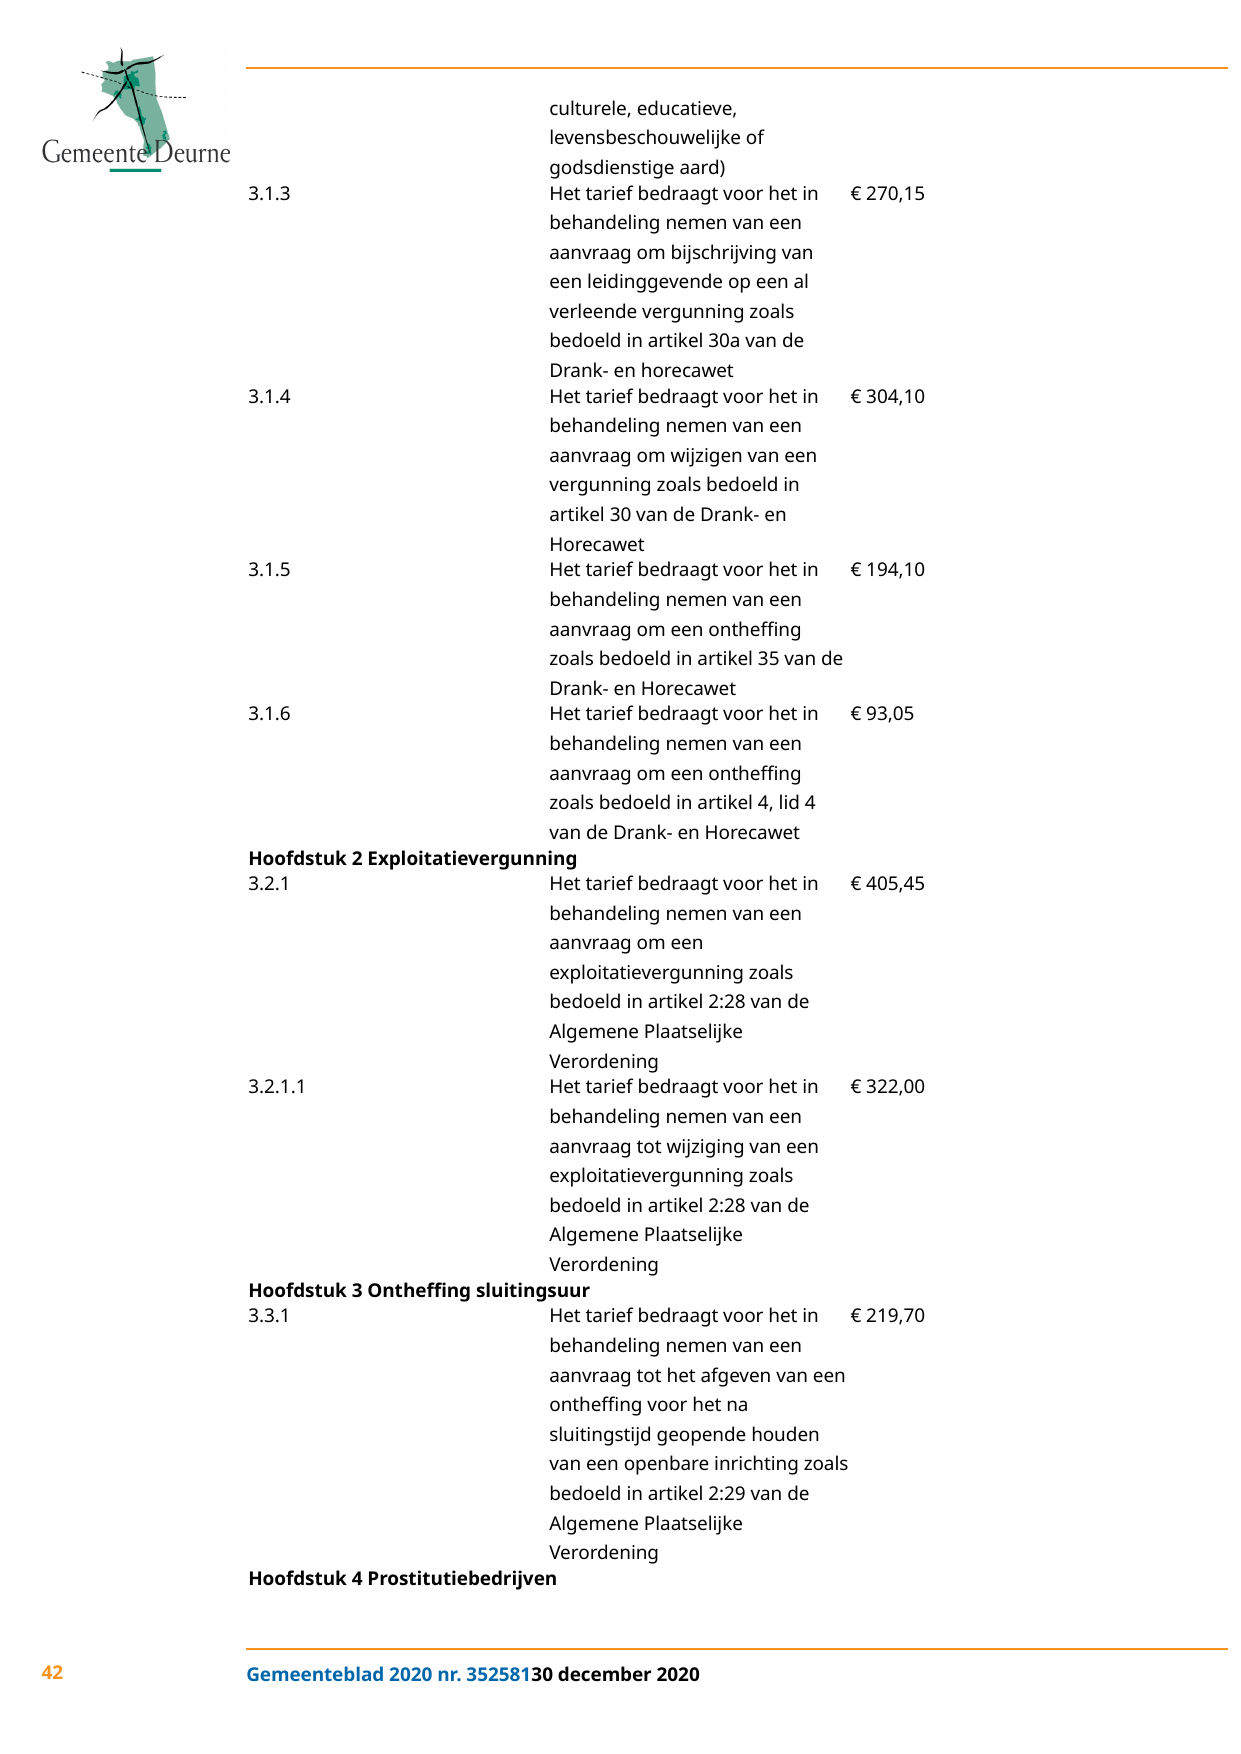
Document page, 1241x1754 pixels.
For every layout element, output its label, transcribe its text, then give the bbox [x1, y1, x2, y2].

table_cell Het tarief bedraagt voor het in behandeling nemen van een aanvraag om een ontheffing zoals bedoeld in artikel 35 van de Drank- en Horecawet [549, 557, 850, 701]
table_cell 3.2.1.1 [248, 1074, 549, 1277]
table_cell Het tarief bedraagt voor het in behandeling nemen van een aanvraag om een exploitatievergunning zoals bedoeld in artikel 2:28 van de Algemene Plaatselijke Verordening [549, 870, 850, 1074]
table_cell € 194,10 [850, 557, 1152, 701]
table_cell 3.2.1 [248, 870, 549, 1074]
table_cell Het tarief bedraagt voor het in behandeling nemen van een aanvraag om een ontheffing zoals bedoeld in artikel 4, lid 4 van de Drank- en Horecawet [549, 701, 850, 845]
table_cell € 304,10 [850, 383, 1152, 557]
table_cell 3.3.1 [248, 1303, 549, 1565]
table_cell 3.1.6 [248, 701, 549, 845]
table_cell [850, 95, 1152, 180]
table_cell € 270,15 [850, 180, 1152, 383]
table_cell Het tarief bedraagt voor het in behandeling nemen van een aanvraag om bijschrijving van een leidinggevende op een al verleende vergunning zoals bedoeld in artikel 30a van de Drank- en horecawet [549, 180, 850, 383]
table_cell 3.1.5 [248, 557, 549, 701]
table_cell Hoofdstuk 4 Prostitutiebedrijven [248, 1565, 1152, 1591]
table_cell € 405,45 [850, 870, 1152, 1074]
table_cell € 322,00 [850, 1074, 1152, 1277]
table_cell Het tarief bedraagt voor het in behandeling nemen van een aanvraag om wijzigen van een vergunning zoals bedoeld in artikel 30 van de Drank- en Horecawet [549, 383, 850, 557]
table_cell 3.1.4 [248, 383, 549, 557]
table_cell [248, 95, 549, 180]
table_cell € 219,70 [850, 1303, 1152, 1565]
table_cell culturele, educatieve, levensbeschouwelijke of godsdienstige aard) [549, 95, 850, 180]
table_cell Hoofdstuk 2 Exploitatievergunning [248, 845, 1152, 870]
table_cell Hoofdstuk 3 Ontheffing sluitingsuur [248, 1277, 1152, 1303]
table_cell Het tarief bedraagt voor het in behandeling nemen van een aanvraag tot wijziging van een exploitatievergunning zoals bedoeld in artikel 2:28 van de Algemene Plaatselijke Verordening [549, 1074, 850, 1277]
table_cell 3.1.3 [248, 180, 549, 383]
picture [41, 47, 231, 172]
table_cell Het tarief bedraagt voor het in behandeling nemen van een aanvraag tot het afgeven van een ontheffing voor het na sluitingstijd geopende houden van een openbare inrichting zoals bedoeld in artikel 2:29 van de Algemene Plaatselijke Verordening [549, 1303, 850, 1565]
table_cell € 93,05 [850, 701, 1152, 845]
